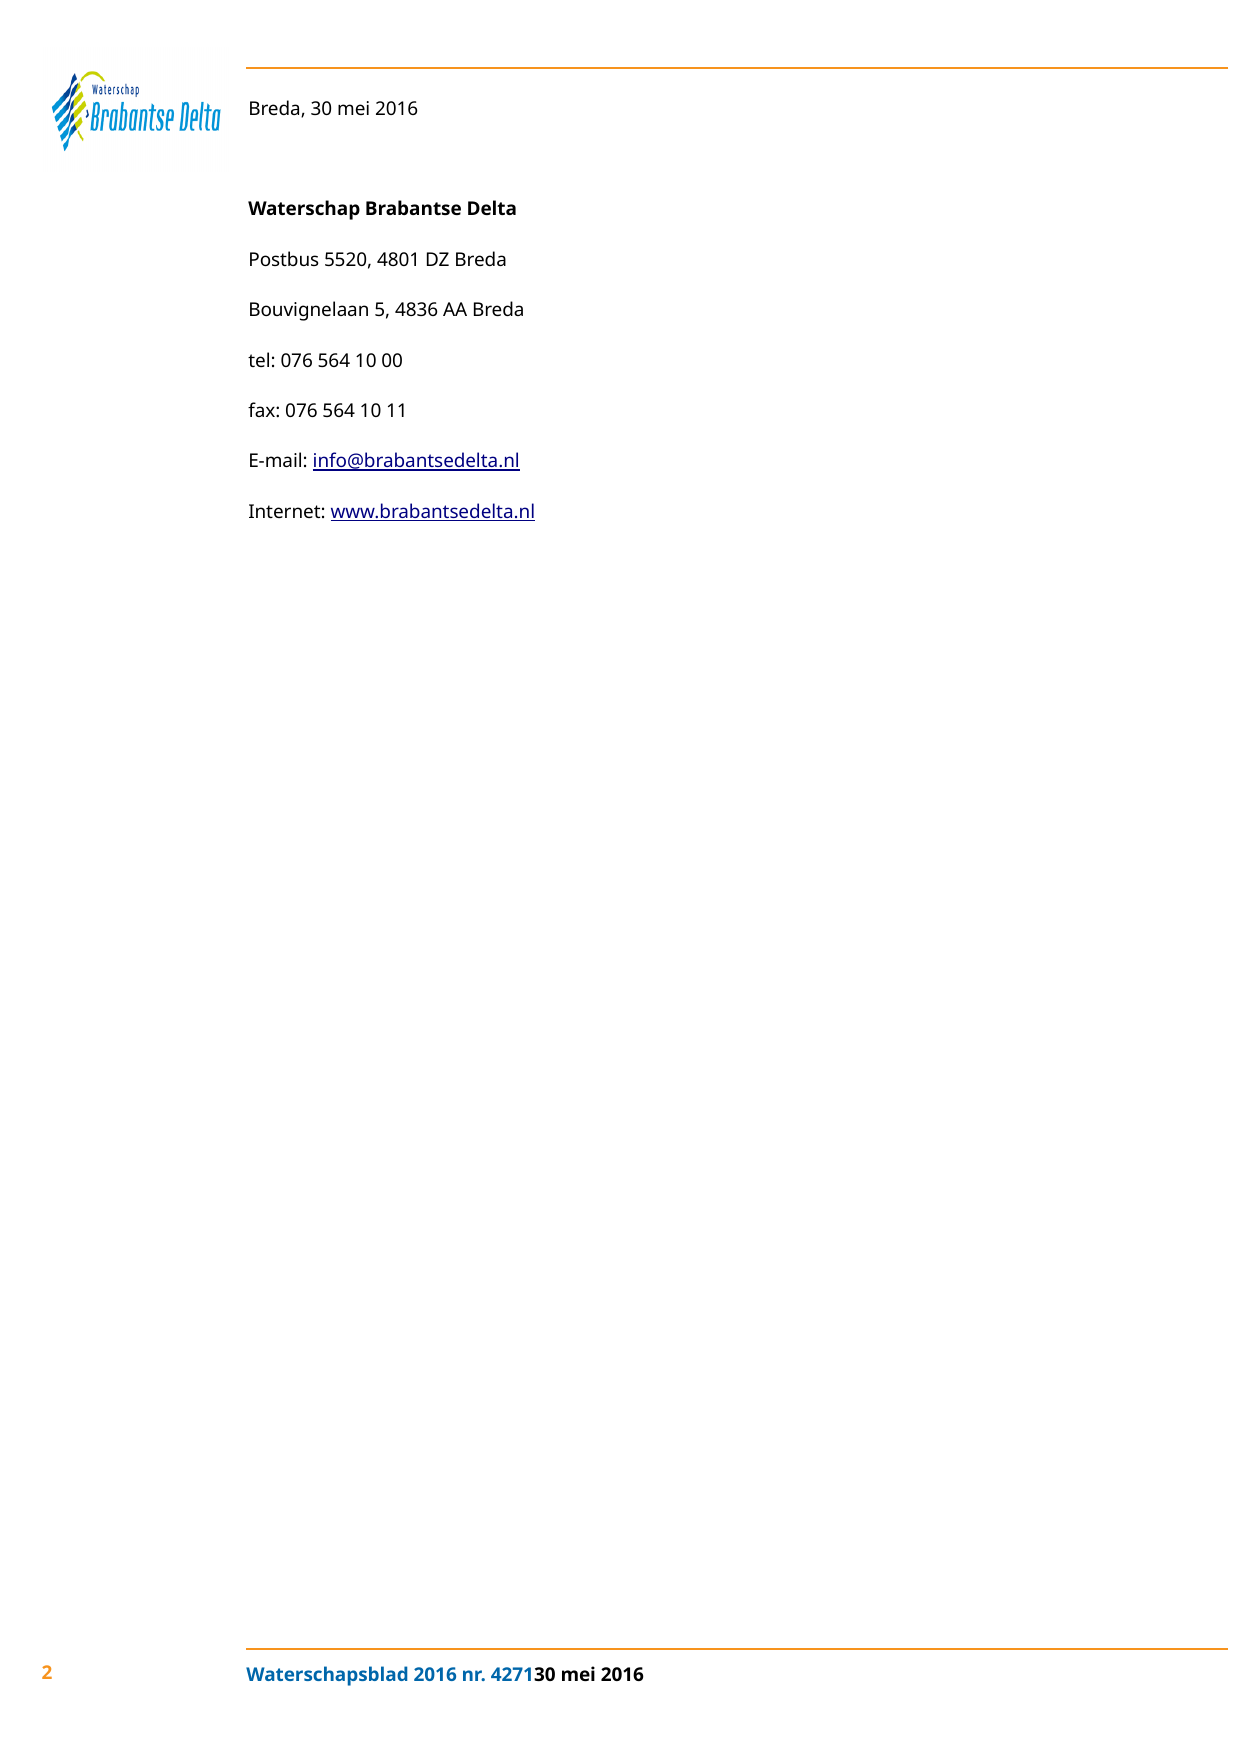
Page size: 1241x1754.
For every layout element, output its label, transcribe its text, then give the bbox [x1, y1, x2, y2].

text Breda, 30 mei 2016 [248, 95, 1152, 121]
text tel: 076 564 10 00 [248, 347, 1152, 373]
picture [41, 47, 231, 172]
text Internet: www.brabantsedelta.nl [248, 498, 1152, 524]
text Waterschap Brabantse Delta [248, 196, 1152, 221]
text fax: 076 564 10 11 [248, 397, 1152, 423]
text E-mail: info@brabantsedelta.nl [248, 448, 1152, 473]
text Postbus 5520, 4801 DZ Breda [248, 246, 1152, 272]
text Bouvignelaan 5, 4836 AA Breda [248, 296, 1152, 322]
